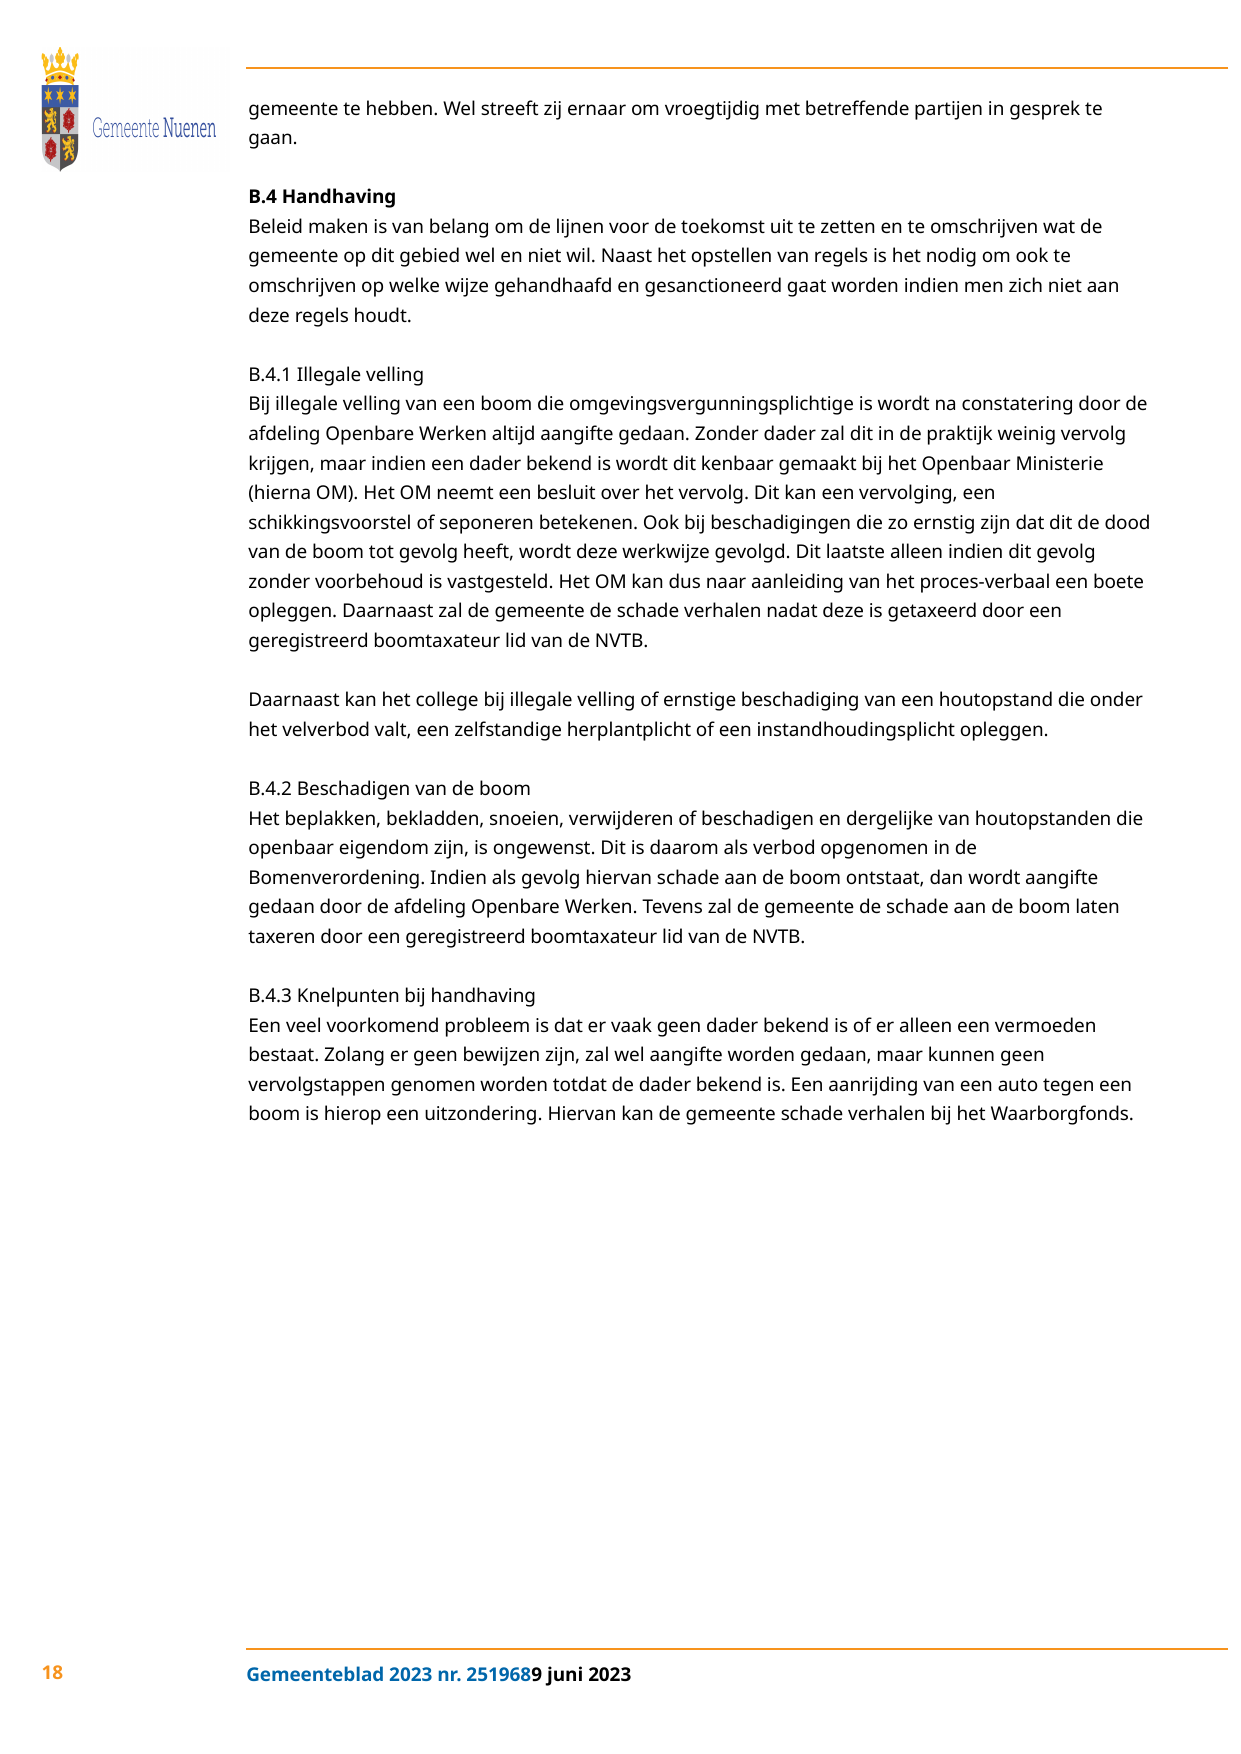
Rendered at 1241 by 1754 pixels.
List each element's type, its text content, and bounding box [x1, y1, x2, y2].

text B.4.2 Beschadigen van de boom [248, 775, 1152, 801]
text B.4 Handhaving [248, 183, 1152, 209]
text Bij illegale velling van een boom die omgevingsvergunningsplichtige is wordt na constatering door de afdeling Openbare Werken altijd aangifte gedaan. Zonder dader zal dit in de praktijk weinig vervolg krijgen, maar indien een dader bekend is wordt dit kenbaar gemaakt bij het Openbaar Ministerie (hierna OM). Het OM neemt een besluit over het vervolg. Dit kan een vervolging, een schikkingsvoorstel of seponeren betekenen. Ook bij beschadigingen die zo ernstig zijn dat dit de dood van de boom tot gevolg heeft, wordt deze werkwijze gevolgd. Dit laatste alleen indien dit gevolg zonder voorbehoud is vastgesteld. Het OM kan dus naar aanleiding van het proces-verbaal een boete opleggen. Daarnaast zal de gemeente de schade verhalen nadat deze is getaxeerd door een geregistreerd boomtaxateur lid van de NVTB. [248, 391, 1152, 653]
text B.4.1 Illegale velling [248, 361, 1152, 387]
text gemeente te hebben. Wel streeft zij ernaar om vroegtijdig met betreffende partijen in gesprek te gaan. [248, 95, 1152, 150]
text Beleid maken is van belang om de lijnen voor de toekomst uit te zetten en te omschrijven wat de gemeente op dit gebied wel en niet wil. Naast het opstellen van regels is het nodig om ook te omschrijven op welke wijze gehandhaafd en gesanctioneerd gaat worden indien men zich niet aan deze regels houdt. [248, 213, 1152, 328]
text B.4.3 Knelpunten bij handhaving [248, 982, 1152, 1008]
text Een veel voorkomend probleem is dat er vaak geen dader bekend is of er alleen een vermoeden bestaat. Zolang er geen bewijzen zijn, zal wel aangifte worden gedaan, maar kunnen geen vervolgstappen genomen worden totdat de dader bekend is. Een aanrijding van een auto tegen een boom is hierop een uitzondering. Hiervan kan de gemeente schade verhalen bij het Waarborgfonds. [248, 1012, 1152, 1126]
text Het beplakken, bekladden, snoeien, verwijderen of beschadigen en dergelijke van houtopstanden die openbaar eigendom zijn, is ongewenst. Dit is daarom als verbod opgenomen in de Bomenverordening. Indien als gevolg hiervan schade aan de boom ontstaat, dan wordt aangifte gedaan door de afdeling Openbare Werken. Tevens zal de gemeente de schade aan de boom laten taxeren door een geregistreerd boomtaxateur lid van de NVTB. [248, 805, 1152, 949]
picture [41, 47, 231, 172]
text Daarnaast kan het college bij illegale velling of ernstige beschadiging van een houtopstand die onder het velverbod valt, een zelfstandige herplantplicht of een instandhoudingsplicht opleggen. [248, 686, 1152, 742]
